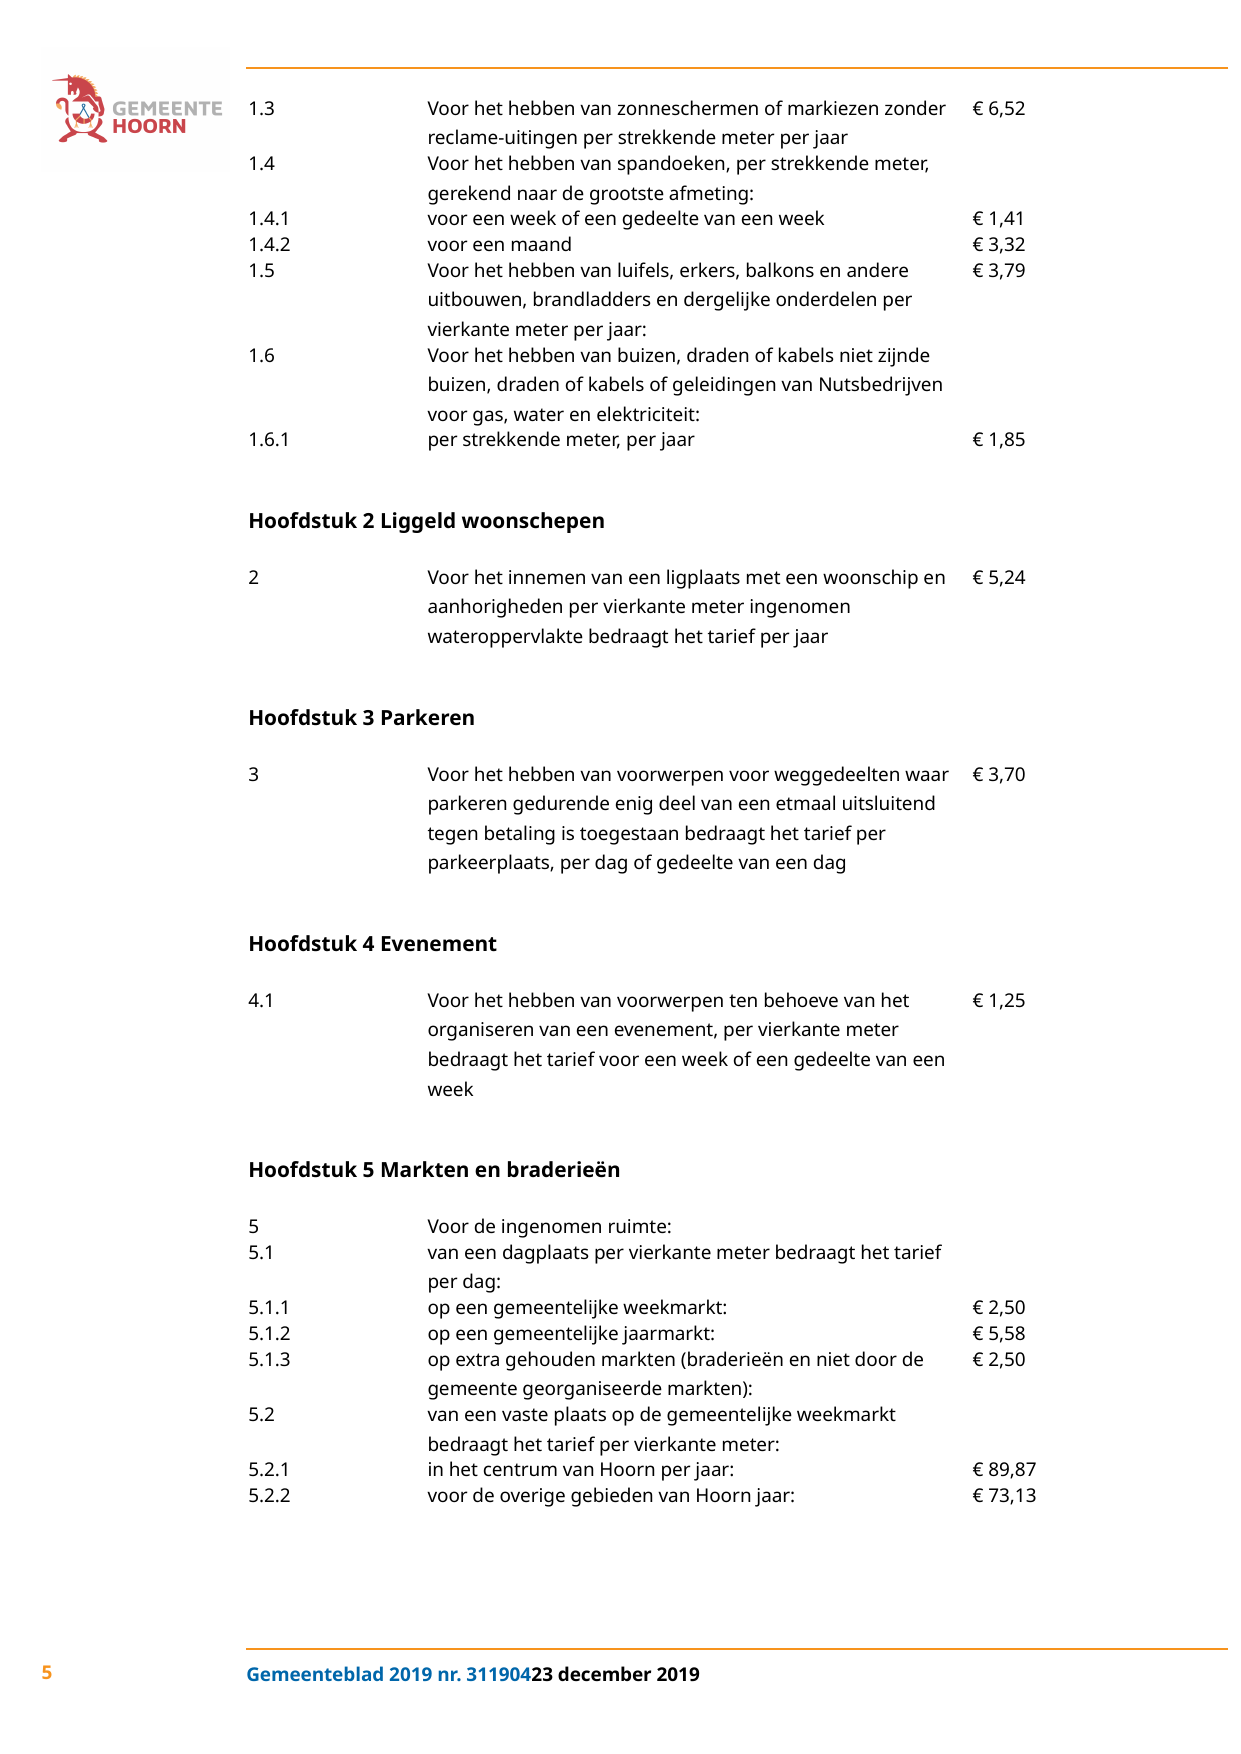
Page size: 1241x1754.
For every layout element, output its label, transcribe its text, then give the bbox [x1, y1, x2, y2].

table_cell voor de overige gebieden van Hoorn jaar: [427, 1482, 972, 1508]
table_header Voor het hebben van voorwerpen voor weggedeelten waar parkeren gedurende enig deel van een etmaal uitsluitend tegen betaling is toegestaan bedraagt het tarief per parkeerplaats, per dag of gedeelte van een dag [427, 761, 972, 875]
table_header Voor het hebben van voorwerpen ten behoeve van het organiseren van een evenement, per vierkante meter bedraagt het tarief voor een week of een gedeelte van een week [427, 987, 972, 1102]
table_cell 5.1.3 [248, 1346, 427, 1401]
table_cell € 3,32 [973, 231, 1152, 257]
text Hoofdstuk 2 Liggeld woonschepen [248, 506, 1152, 534]
table_cell [973, 342, 1152, 427]
table_header 3 [248, 761, 427, 875]
table_cell voor een week of een gedeelte van een week [427, 205, 972, 231]
table_cell [973, 1239, 1152, 1294]
table_cell Voor het hebben van luifels, erkers, balkons en andere uitbouwen, brandladders en dergelijke onderdelen per vierkante meter per jaar: [427, 257, 972, 342]
table_cell op een gemeentelijke weekmarkt: [427, 1294, 972, 1320]
table_cell Voor het hebben van spandoeken, per strekkende meter, gerekend naar de grootste afmeting: [427, 150, 972, 205]
table_cell Voor het hebben van zonneschermen of markiezen zonder reclame-uitingen per strekkende meter per jaar [427, 95, 972, 150]
table_cell 5.1 [248, 1239, 427, 1294]
table_cell 1.4.2 [248, 231, 427, 257]
table_cell 1.3 [248, 95, 427, 150]
table_header 4.1 [248, 987, 427, 1102]
table_cell per strekkende meter, per jaar [427, 427, 972, 452]
table_header € 1,25 [973, 987, 1152, 1102]
table_cell € 3,79 [973, 257, 1152, 342]
table_cell € 73,13 [973, 1482, 1152, 1508]
table_cell 1.4 [248, 150, 427, 205]
table_cell € 2,50 [973, 1294, 1152, 1320]
table_cell 5.2.2 [248, 1482, 427, 1508]
table_cell 5.1.2 [248, 1320, 427, 1346]
table_header 5 [248, 1213, 427, 1239]
table_cell 5.1.1 [248, 1294, 427, 1320]
text Hoofdstuk 5 Markten en braderieën [248, 1155, 1152, 1184]
table_cell € 89,87 [973, 1456, 1152, 1482]
table_cell € 1,41 [973, 205, 1152, 231]
table_cell [973, 1401, 1152, 1456]
text Hoofdstuk 4 Evenement [248, 929, 1152, 957]
table_header € 5,24 [973, 564, 1152, 649]
table_header 2 [248, 564, 427, 649]
table_cell voor een maand [427, 231, 972, 257]
table_cell 1.4.1 [248, 205, 427, 231]
table_cell 5.2 [248, 1401, 427, 1456]
table_cell van een dagplaats per vierkante meter bedraagt het tarief per dag: [427, 1239, 972, 1294]
picture [41, 47, 231, 172]
table_cell van een vaste plaats op de gemeentelijke weekmarkt bedraagt het tarief per vierkante meter: [427, 1401, 972, 1456]
table_cell € 6,52 [973, 95, 1152, 150]
table_cell € 5,58 [973, 1320, 1152, 1346]
table_cell € 2,50 [973, 1346, 1152, 1401]
table_cell 5.2.1 [248, 1456, 427, 1482]
table_cell 1.6.1 [248, 427, 427, 452]
table_cell op extra gehouden markten (braderieën en niet door de gemeente georganiseerde markten): [427, 1346, 972, 1401]
table_header [973, 1213, 1152, 1239]
table_header Voor de ingenomen ruimte: [427, 1213, 972, 1239]
table_cell 1.6 [248, 342, 427, 427]
table_cell op een gemeentelijke jaarmarkt: [427, 1320, 972, 1346]
table_cell 1.5 [248, 257, 427, 342]
table_cell in het centrum van Hoorn per jaar: [427, 1456, 972, 1482]
text Hoofdstuk 3 Parkeren [248, 703, 1152, 731]
table_header Voor het innemen van een ligplaats met een woonschip en aanhorigheden per vierkante meter ingenomen wateroppervlakte bedraagt het tarief per jaar [427, 564, 972, 649]
table_cell Voor het hebben van buizen, draden of kabels niet zijnde buizen, draden of kabels of geleidingen van Nutsbedrijven voor gas, water en elektriciteit: [427, 342, 972, 427]
table_header € 3,70 [973, 761, 1152, 875]
table_cell [973, 150, 1152, 205]
table_cell € 1,85 [973, 427, 1152, 452]
